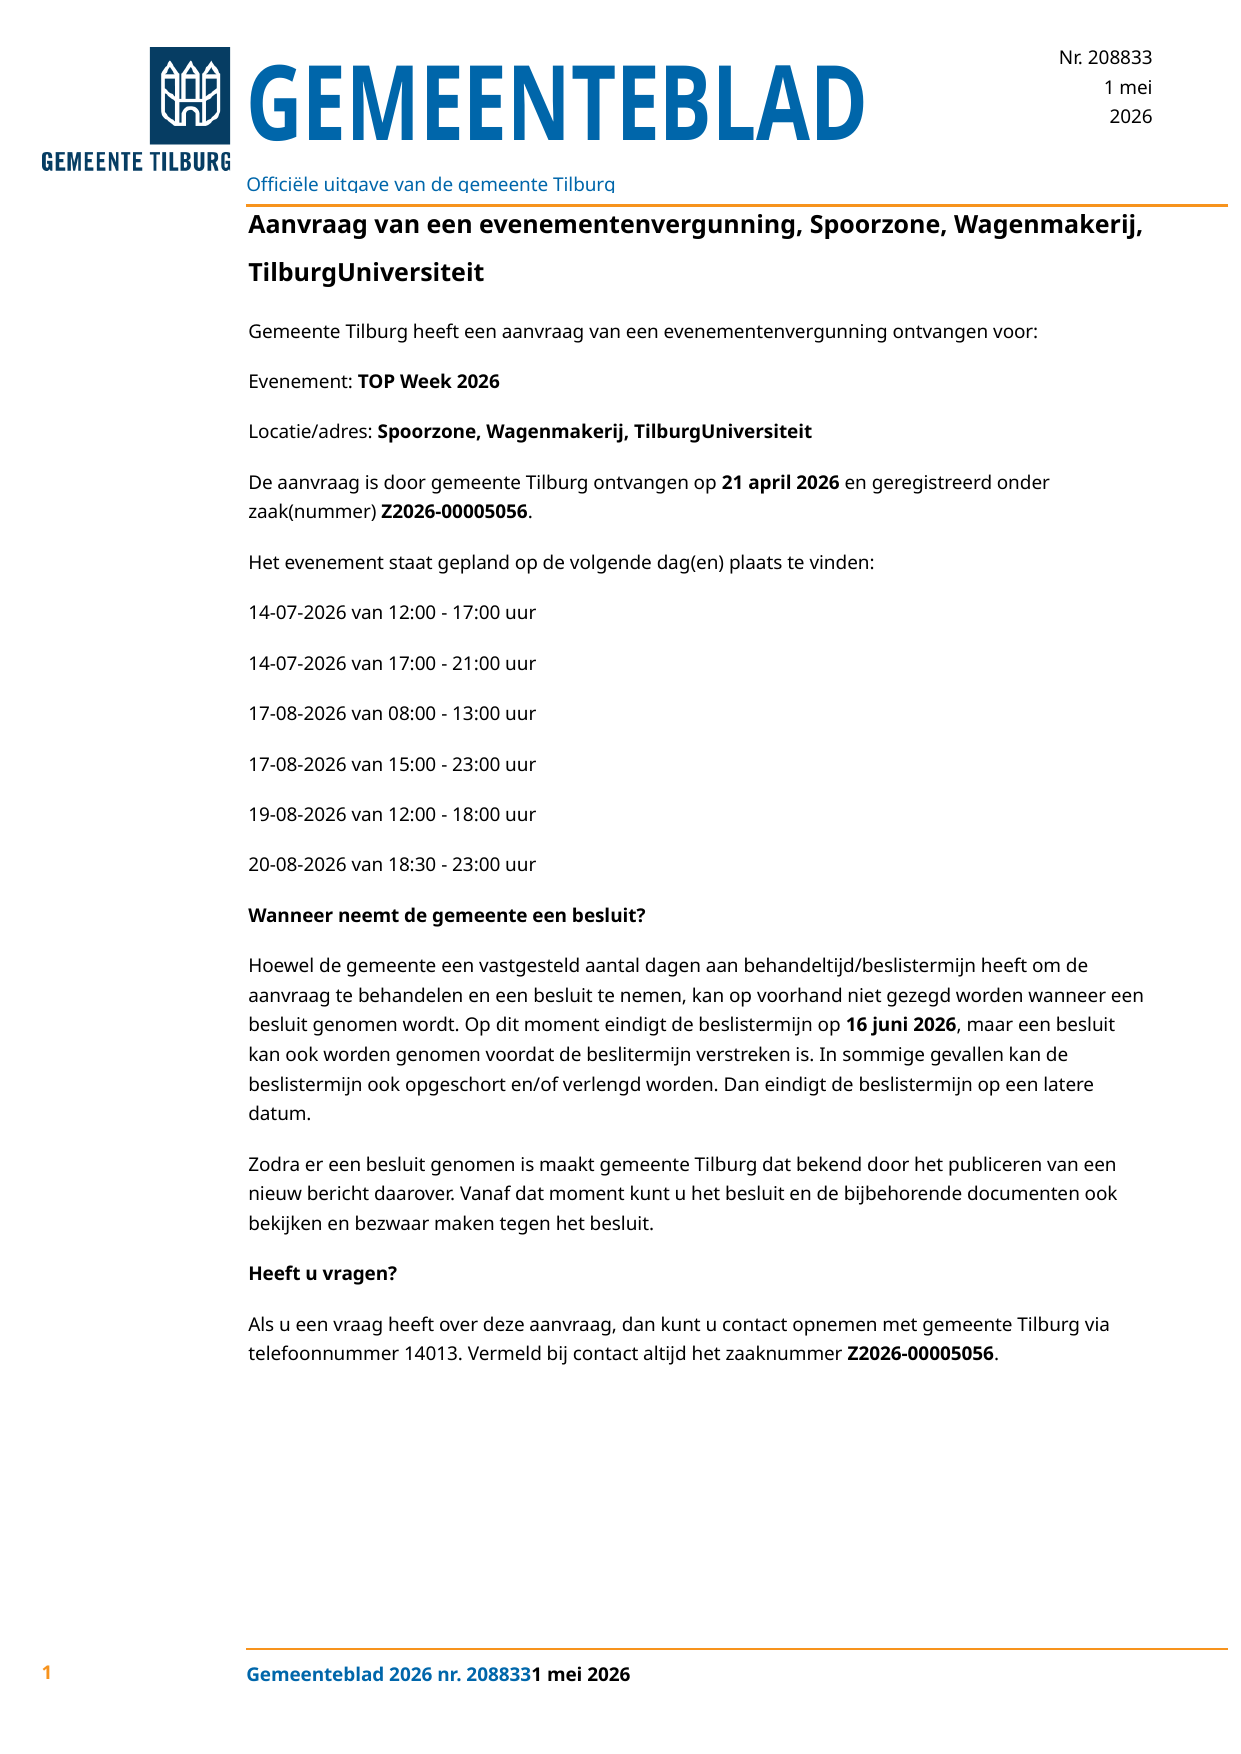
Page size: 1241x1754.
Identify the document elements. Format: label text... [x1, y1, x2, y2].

text De aanvraag is door gemeente Tilburg ontvangen op 21 april 2026 en geregistreerd onder zaak(nummer) Z2026-00005056. [248, 469, 1152, 524]
text Gemeente Tilburg heeft een aanvraag van een evenementenvergunning ontvangen voor: [248, 318, 1152, 344]
text Het evenement staat gepland op de volgende dag(en) plaats te vinden: [248, 549, 1152, 575]
text Als u een vraag heeft over deze aanvraag, dan kunt u contact opnemen met gemeente Tilburg via telefoonnummer 14013. Vermeld bij contact altijd het zaaknummer Z2026-00005056. [248, 1311, 1152, 1366]
text Locatie/adres: Spoorzone, Wagenmakerij, TilburgUniversiteit [248, 419, 1152, 444]
text 17-08-2026 van 08:00 - 13:00 uur [248, 700, 1152, 726]
text 19-08-2026 van 12:00 - 18:00 uur [248, 801, 1152, 827]
text Heeft u vragen? [248, 1260, 1152, 1286]
text 14-07-2026 van 17:00 - 21:00 uur [248, 650, 1152, 676]
picture [41, 47, 231, 172]
text Evenement: TOP Week 2026 [248, 368, 1152, 394]
text 20-08-2026 van 18:30 - 23:00 uur [248, 852, 1152, 877]
text 14-07-2026 van 12:00 - 17:00 uur [248, 599, 1152, 625]
text 17-08-2026 van 15:00 - 23:00 uur [248, 751, 1152, 777]
text Zodra er een besluit genomen is maakt gemeente Tilburg dat bekend door het publiceren van een nieuw bericht daarover. Vanaf dat moment kunt u het besluit en de bijbehorende documenten ook bekijken en bezwaar maken tegen het besluit. [248, 1151, 1152, 1236]
text Aanvraag van een evenementenvergunning, Spoorzone, Wagenmakerij, TilburgUniversiteit [248, 207, 1152, 288]
text Wanneer neemt de gemeente een besluit? [248, 902, 1152, 928]
text Hoewel de gemeente een vastgesteld aantal dagen aan behandeltijd/beslistermijn heeft om de aanvraag te behandelen en een besluit te nemen, kan op voorhand niet gezegd worden wanneer een besluit genomen wordt. Op dit moment eindigt de beslistermijn op 16 juni 2026, maar een besluit kan ook worden genomen voordat de beslitermijn verstreken is. In sommige gevallen kan de beslistermijn ook opgeschort en/of verlengd worden. Dan eindigt de beslistermijn op een latere datum. [248, 952, 1152, 1126]
